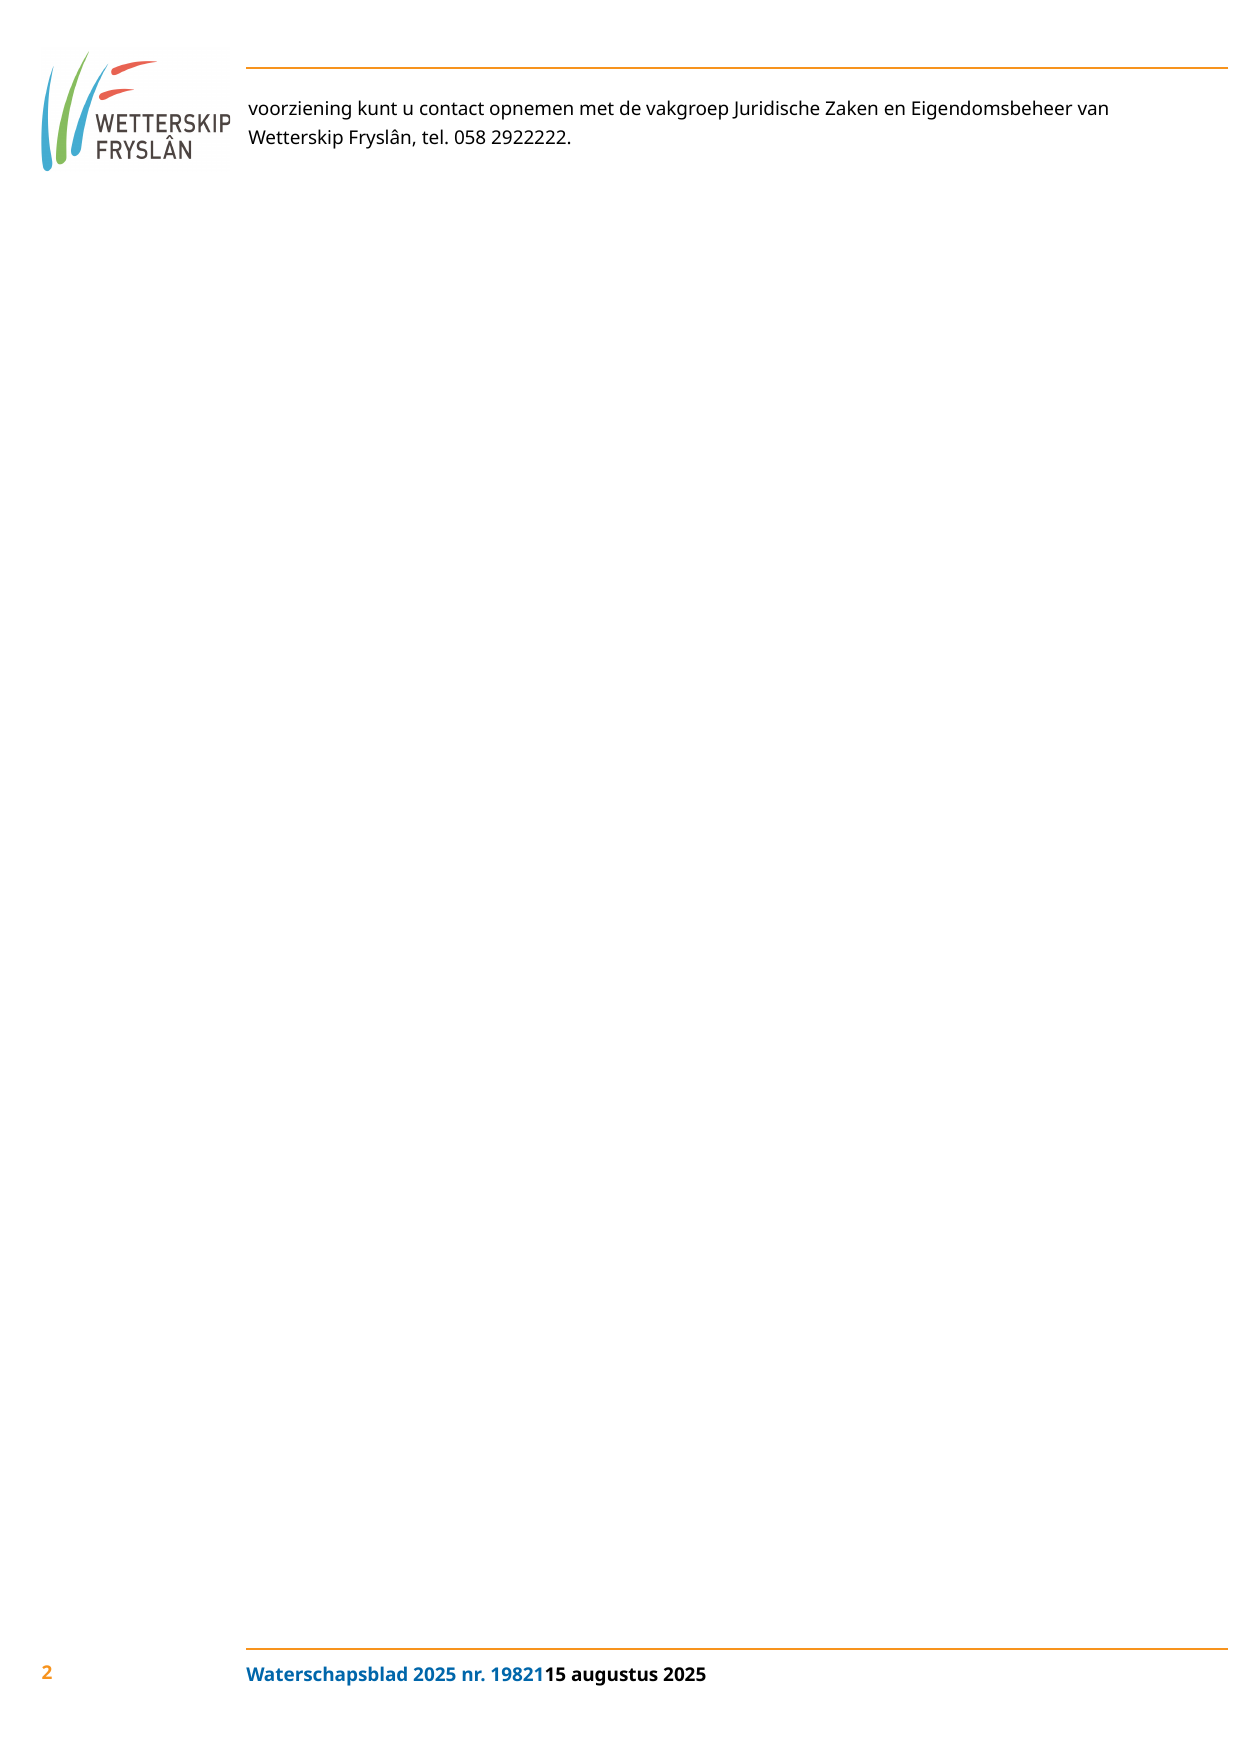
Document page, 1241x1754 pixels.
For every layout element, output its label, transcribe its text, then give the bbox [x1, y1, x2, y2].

text voorziening kunt u contact opnemen met de vakgroep Juridische Zaken en Eigendomsbeheer van Wetterskip Fryslân, tel. 058 2922222. [248, 95, 1152, 150]
picture [41, 47, 231, 172]
